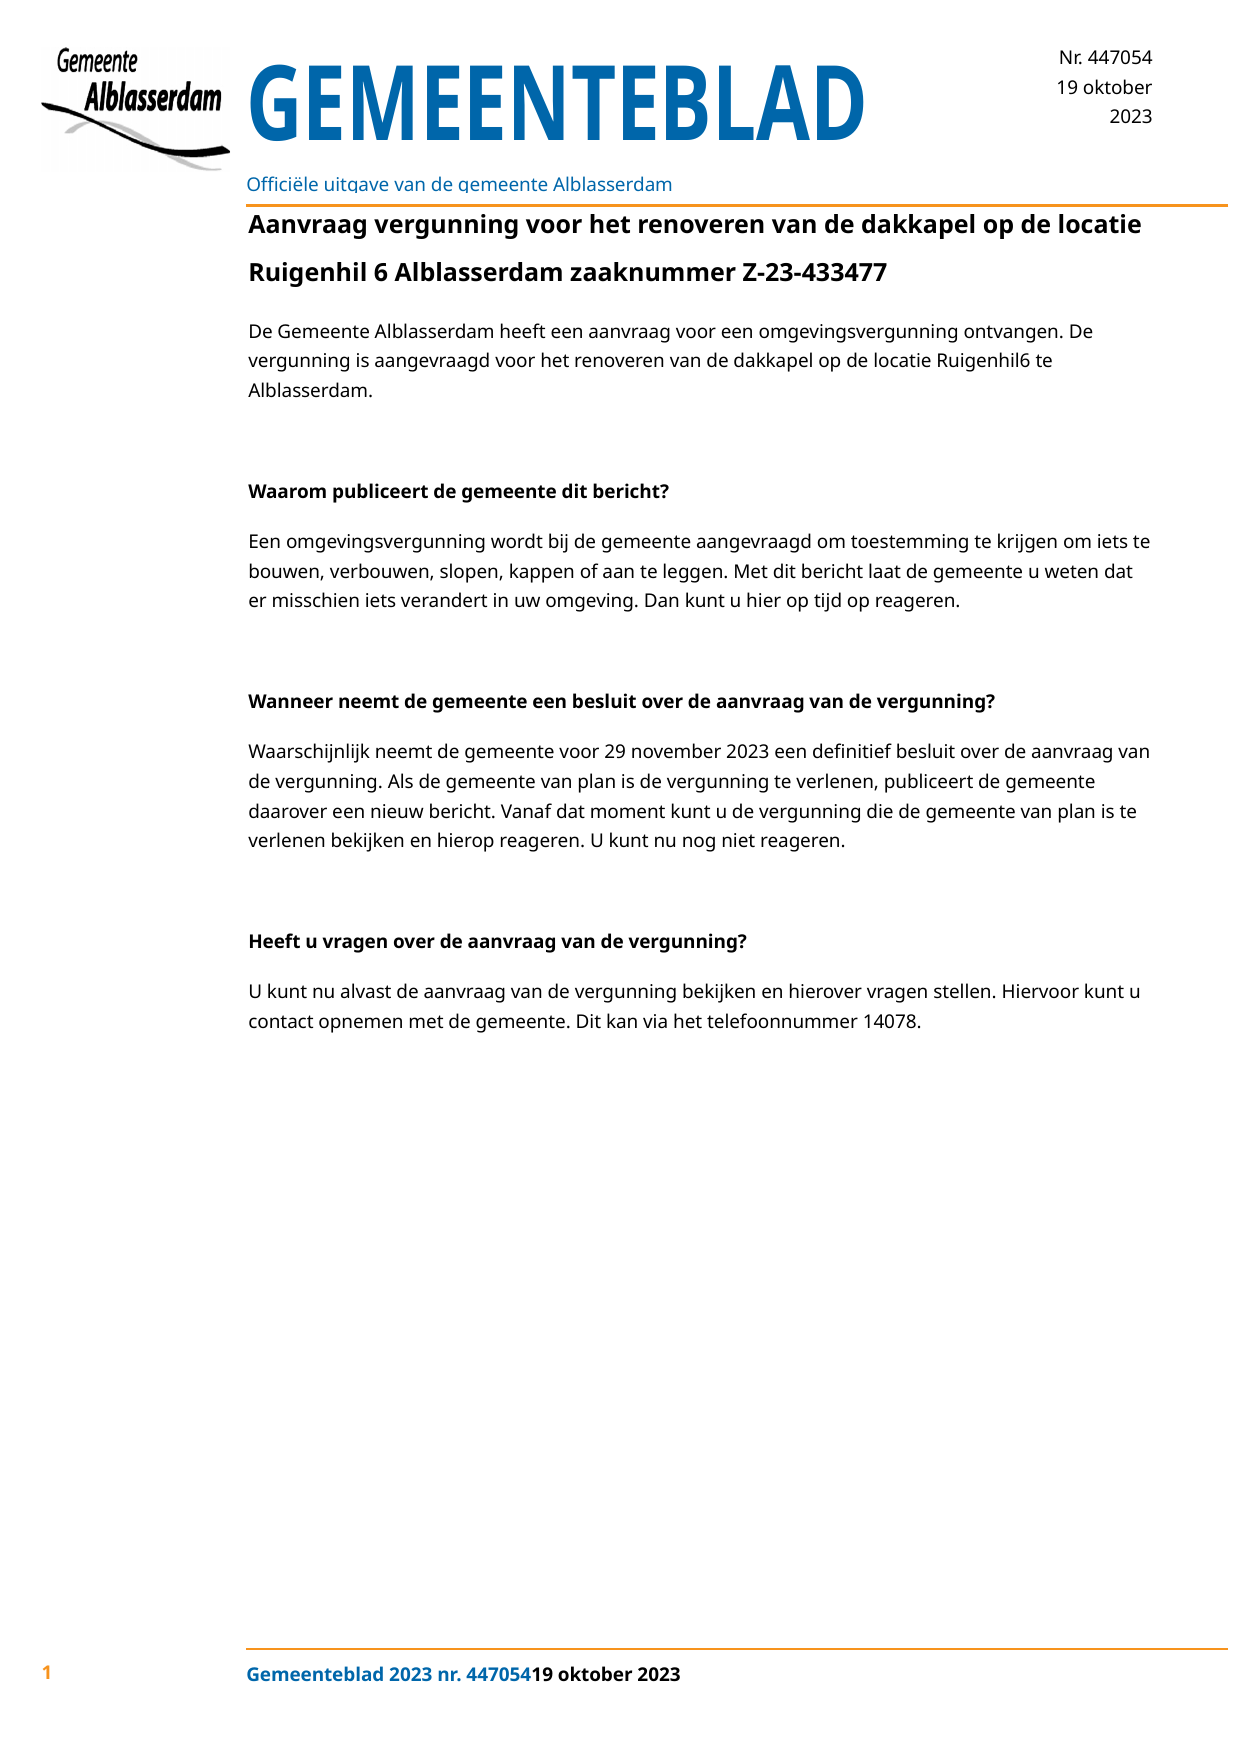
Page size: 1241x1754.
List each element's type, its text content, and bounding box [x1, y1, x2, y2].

text De Gemeente Alblasserdam heeft een aanvraag voor een omgevingsvergunning ontvangen. De vergunning is aangevraagd voor het renoveren van de dakkapel op de locatie Ruigenhil6 te Alblasserdam. [248, 318, 1152, 403]
picture [41, 47, 231, 172]
text U kunt nu alvast de aanvraag van de vergunning bekijken en hierover vragen stellen. Hiervoor kunt u contact opnemen met de gemeente. Dit kan via het telefoonnummer 14078. [248, 979, 1152, 1034]
text Wanneer neemt de gemeente een besluit over de aanvraag van de vergunning? [248, 688, 1152, 714]
text Aanvraag vergunning voor het renoveren van de dakkapel op de locatie Ruigenhil 6 Alblasserdam zaaknummer Z-23-433477 [248, 207, 1152, 288]
text Heeft u vragen over de aanvraag van de vergunning? [248, 928, 1152, 954]
text Een omgevingsvergunning wordt bij de gemeente aangevraagd om toestemming te krijgen om iets te bouwen, verbouwen, slopen, kappen of aan te leggen. Met dit bericht laat de gemeente u weten dat er misschien iets verandert in uw omgeving. Dan kunt u hier op tijd op reageren. [248, 528, 1152, 613]
text Waarom publiceert de gemeente dit bericht? [248, 478, 1152, 504]
text Waarschijnlijk neemt de gemeente voor 29 november 2023 een definitief besluit over de aanvraag van de vergunning. Als de gemeente van plan is de vergunning te verlenen, publiceert de gemeente daarover een nieuw bericht. Vanaf dat moment kunt u de vergunning die de gemeente van plan is te verlenen bekijken en hierop reageren. U kunt nu nog niet reageren. [248, 739, 1152, 853]
